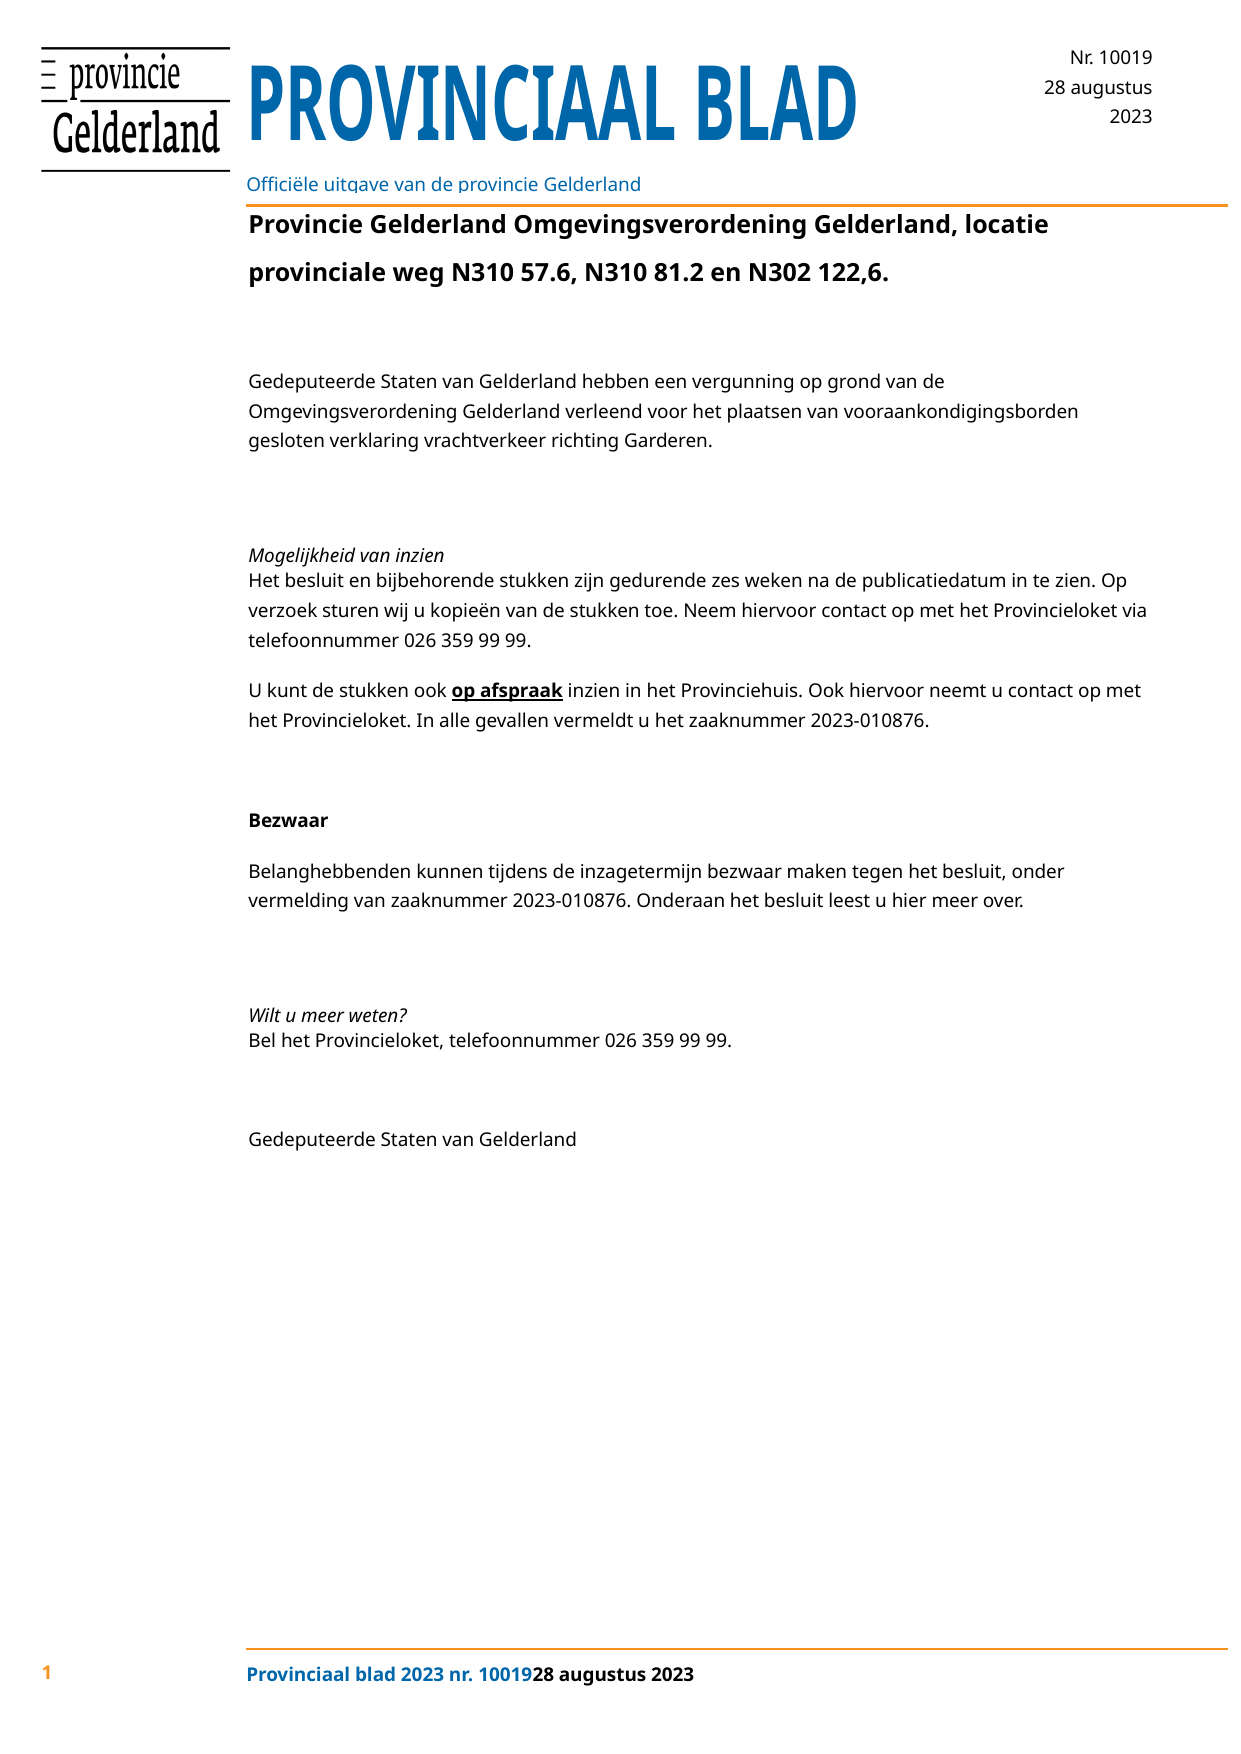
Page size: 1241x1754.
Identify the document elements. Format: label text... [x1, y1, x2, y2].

text Gedeputeerde Staten van Gelderland [248, 1126, 1152, 1152]
text Mogelijkheid van inzien [248, 542, 1152, 568]
text Wilt u meer weten? [248, 1002, 1152, 1028]
text Belanghebbenden kunnen tijdens de inzagetermijn bezwaar maken tegen het besluit, onder vermelding van zaaknummer 2023-010876. Onderaan het besluit leest u hier meer over. [248, 858, 1152, 913]
text Het besluit en bijbehorende stukken zijn gedurende zes weken na de publicatiedatum in te zien. Op verzoek sturen wij u kopieën van de stukken toe. Neem hiervoor contact op met het Provincieloket via telefoonnummer 026 359 99 99. [248, 568, 1152, 652]
text Bel het Provincieloket, telefoonnummer 026 359 99 99. [248, 1028, 1152, 1053]
picture [41, 47, 231, 172]
text Gedeputeerde Staten van Gelderland hebben een vergunning op grond van de Omgevingsverordening Gelderland verleend voor het plaatsen van vooraankondigingsborden gesloten verklaring vrachtverkeer richting Garderen. [248, 368, 1152, 453]
text Provincie Gelderland Omgevingsverordening Gelderland, locatie provinciale weg N310 57.6, N310 81.2 en N302 122,6. [248, 207, 1152, 288]
text U kunt de stukken ook op afspraak inzien in het Provinciehuis. Ook hiervoor neemt u contact op met het Provincieloket. In alle gevallen vermeldt u het zaaknummer 2023-010876. [248, 677, 1152, 732]
text Bezwaar [248, 808, 1152, 833]
